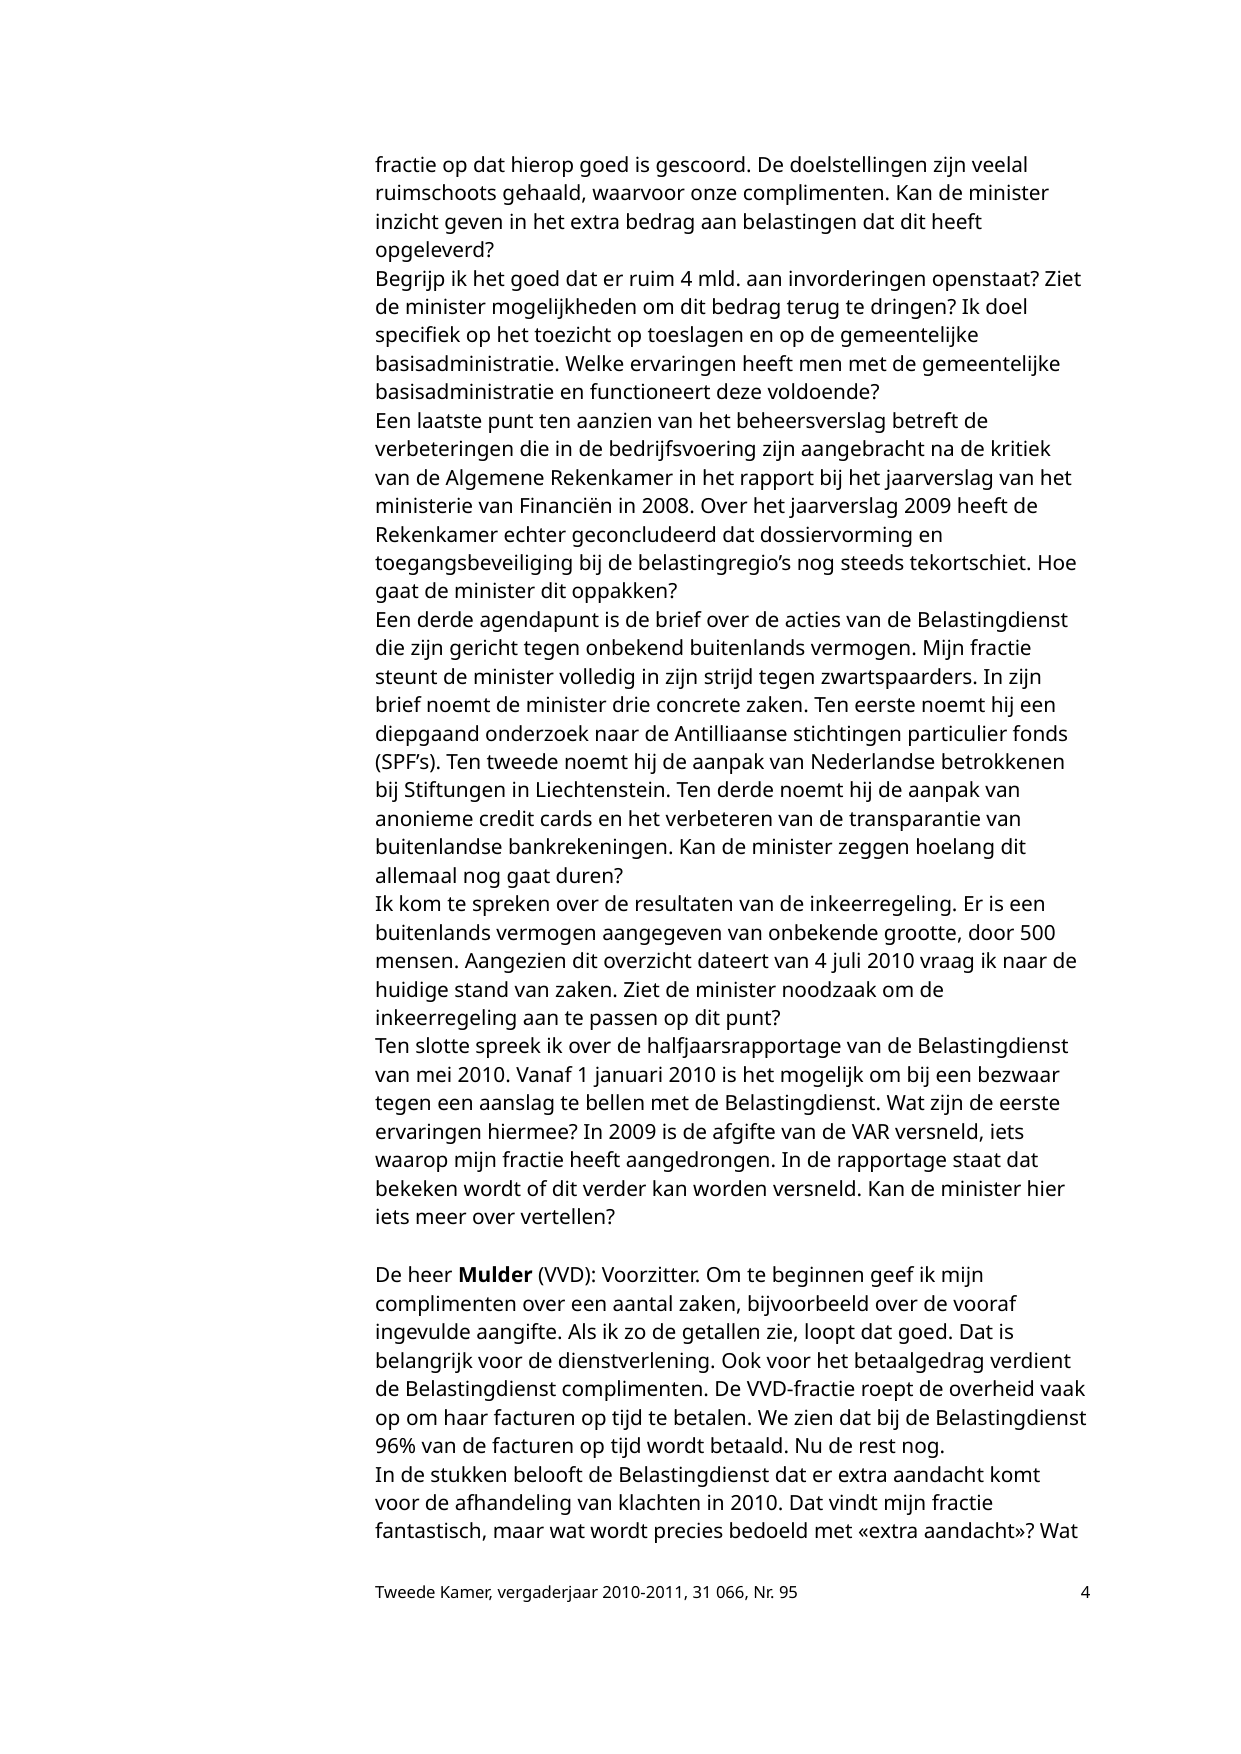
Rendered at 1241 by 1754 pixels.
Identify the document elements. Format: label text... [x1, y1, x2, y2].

text Ten slotte spreek ik over de halfjaarsrapportage van de Belastingdienst van mei 2010. Vanaf 1 januari 2010 is het mogelijk om bij een bezwaar tegen een aanslag te bellen met de Belastingdienst. Wat zijn de eerste ervaringen hiermee? In 2009 is de afgifte van de VAR versneld, iets waarop mijn fractie heeft aangedrongen. In de rapportage staat dat bekeken wordt of dit verder kan worden versneld. Kan de minister hier iets meer over vertellen? [375, 1032, 1090, 1231]
text Begrijp ik het goed dat er ruim 4 mld. aan invorderingen openstaat? Ziet de minister mogelijkheden om dit bedrag terug te dringen? Ik doel specifiek op het toezicht op toeslagen en op de gemeentelijke basisadministratie. Welke ervaringen heeft men met de gemeentelijke basisadministratie en functioneert deze voldoende? [375, 264, 1090, 406]
text fractie op dat hierop goed is gescoord. De doelstellingen zijn veelal ruimschoots gehaald, waarvoor onze complimenten. Kan de minister inzicht geven in het extra bedrag aan belastingen dat dit heeft opgeleverd? [375, 150, 1090, 264]
text Een laatste punt ten aanzien van het beheersverslag betreft de verbeteringen die in de bedrijfsvoering zijn aangebracht na de kritiek van de Algemene Rekenkamer in het rapport bij het jaarverslag van het ministerie van Financiën in 2008. Over het jaarverslag 2009 heeft de Rekenkamer echter geconcludeerd dat dossiervorming en toegangsbeveiliging bij de belastingregio’s nog steeds tekortschiet. Hoe gaat de minister dit oppakken? [375, 406, 1090, 605]
text Ik kom te spreken over de resultaten van de inkeerregeling. Er is een buitenlands vermogen aangegeven van onbekende grootte, door 500 mensen. Aangezien dit overzicht dateert van 4 juli 2010 vraag ik naar de huidige stand van zaken. Ziet de minister noodzaak om de inkeerregeling aan te passen op dit punt? [375, 889, 1090, 1032]
text De heer Mulder (VVD): Voorzitter. Om te beginnen geef ik mijn complimenten over een aantal zaken, bijvoorbeeld over de vooraf ingevulde aangifte. Als ik zo de getallen zie, loopt dat goed. Dat is belangrijk voor de dienstverlening. Ook voor het betaalgedrag verdient de Belastingdienst complimenten. De VVD-fractie roept de overheid vaak op om haar facturen op tijd te betalen. We zien dat bij de Belastingdienst 96% van de facturen op tijd wordt betaald. Nu de rest nog. [375, 1261, 1090, 1460]
text Een derde agendapunt is de brief over de acties van de Belastingdienst die zijn gericht tegen onbekend buitenlands vermogen. Mijn fractie steunt de minister volledig in zijn strijd tegen zwartspaarders. In zijn brief noemt de minister drie concrete zaken. Ten eerste noemt hij een diepgaand onderzoek naar de Antilliaanse stichtingen particulier fonds (SPF’s). Ten tweede noemt hij de aanpak van Nederlandse betrokkenen bij Stiftungen in Liechtenstein. Ten derde noemt hij de aanpak van anonieme credit cards en het verbeteren van de transparantie van buitenlandse bankrekeningen. Kan de minister zeggen hoelang dit allemaal nog gaat duren? [375, 605, 1090, 889]
text In de stukken belooft de Belastingdienst dat er extra aandacht komt voor de afhandeling van klachten in 2010. Dat vindt mijn fractie fantastisch, maar wat wordt precies bedoeld met «extra aandacht»? Wat [375, 1460, 1090, 1545]
